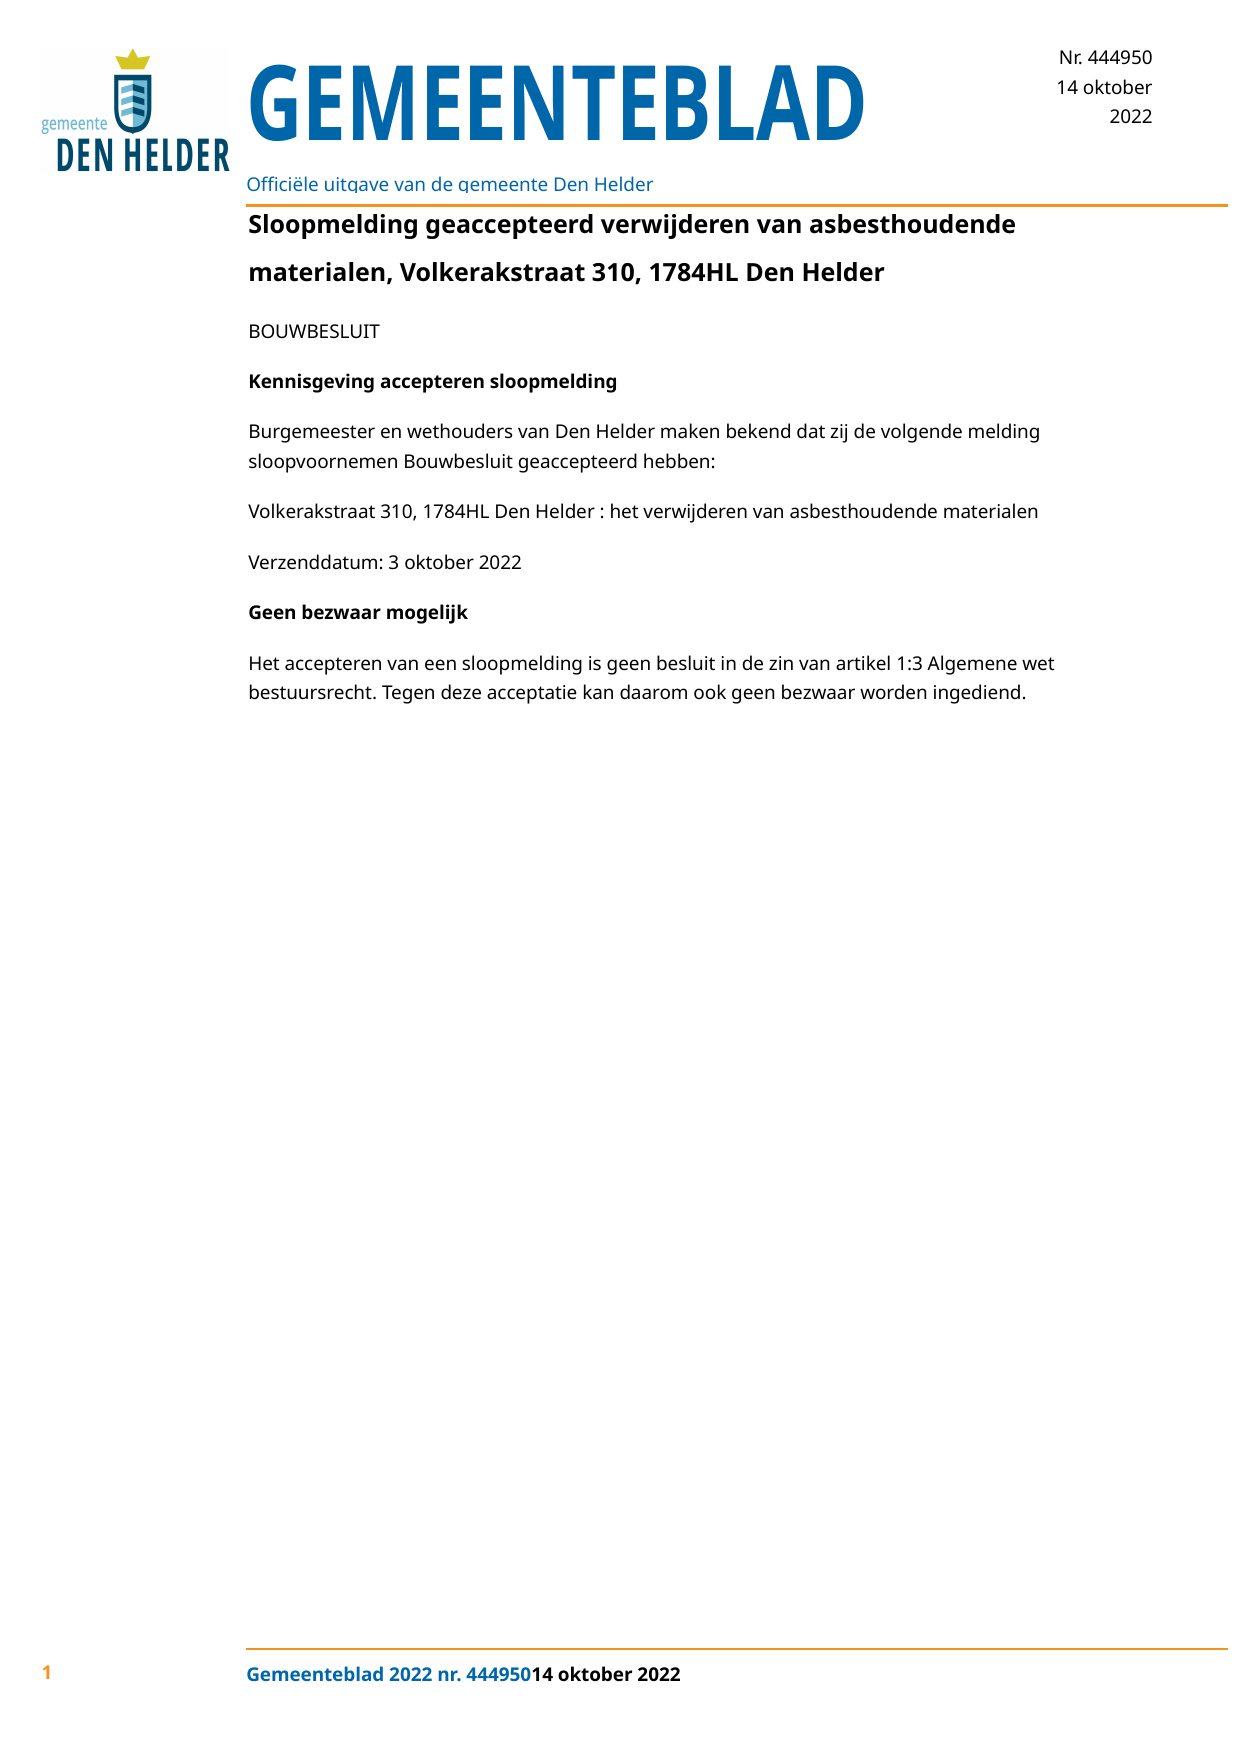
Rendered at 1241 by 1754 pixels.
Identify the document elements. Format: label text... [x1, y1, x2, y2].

text Burgemeester en wethouders van Den Helder maken bekend dat zij de volgende melding sloopvoornemen Bouwbesluit geaccepteerd hebben: [248, 419, 1152, 474]
text Sloopmelding geaccepteerd verwijderen van asbesthoudende materialen, Volkerakstraat 310, 1784HL Den Helder [248, 207, 1152, 288]
picture [220, 160, 224, 172]
picture [130, 157, 135, 172]
text BOUWBESLUIT [248, 318, 1152, 344]
text Het accepteren van een sloopmelding is geen besluit in de zin van artikel 1:3 Algemene wet bestuursrecht. Tegen deze acceptatie kan daarom ook geen bezwaar worden ingediend. [248, 650, 1152, 705]
picture [41, 47, 231, 172]
text Volkerakstraat 310, 1784HL Den Helder : het verwijderen van asbesthoudende materialen [248, 499, 1152, 524]
text Kennisgeving accepteren sloopmelding [248, 368, 1152, 394]
picture [63, 144, 68, 165]
picture [100, 154, 106, 172]
text Geen bezwaar mogelijk [248, 599, 1152, 625]
text Verzenddatum: 3 oktober 2022 [248, 549, 1152, 575]
picture [182, 144, 187, 165]
